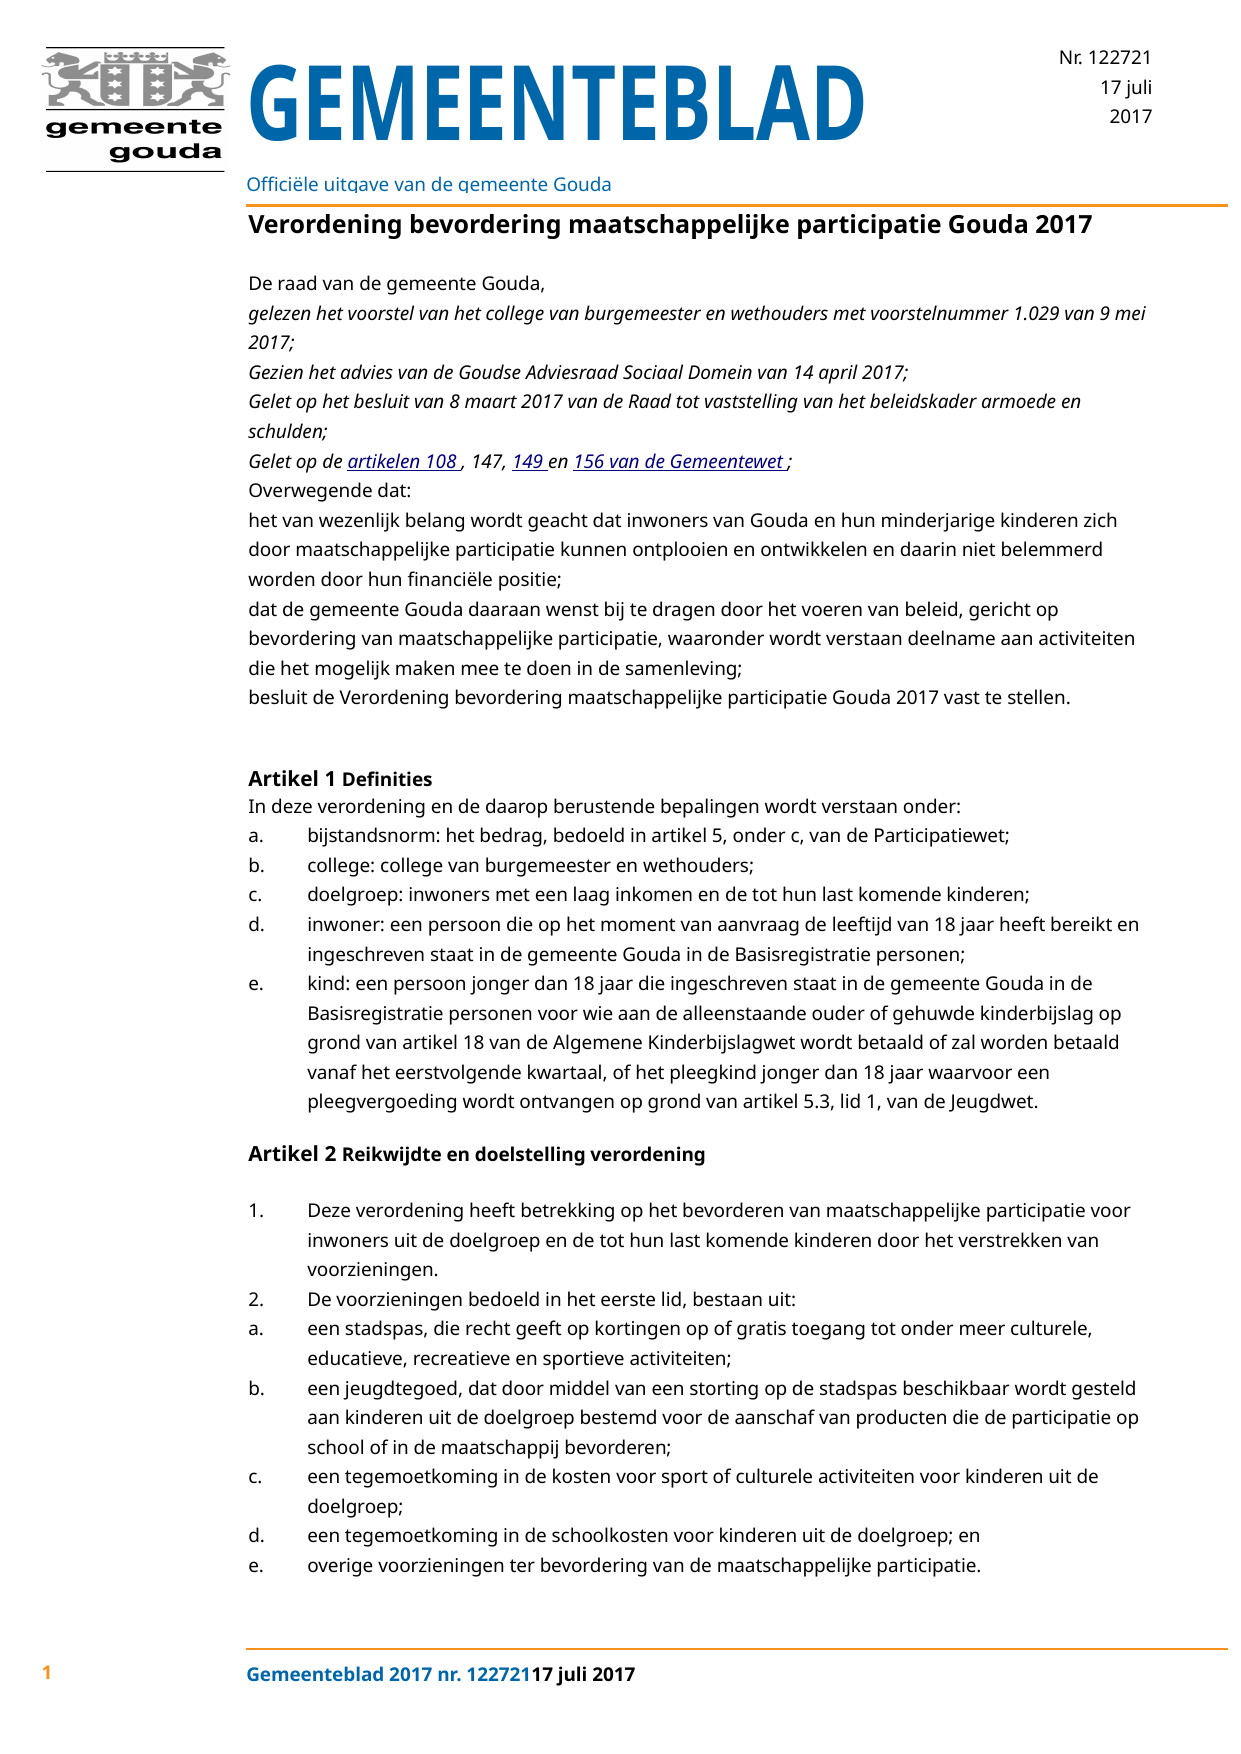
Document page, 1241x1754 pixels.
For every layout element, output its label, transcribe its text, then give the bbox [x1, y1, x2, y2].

text De raad van de gemeente Gouda, [248, 270, 1152, 296]
list een tegemoetkoming in de kosten voor sport of culturele activiteiten voor kinderen uit de doelgroep; [248, 1463, 1152, 1519]
text Verordening bevordering maatschappelijke participatie Gouda 2017 [248, 207, 1152, 241]
list bijstandsnorm: het bedrag, bedoeld in artikel 5, onder c, van de Participatiewet; [248, 822, 1152, 848]
list Deze verordening heeft betrekking op het bevorderen van maatschappelijke participatie voor inwoners uit de doelgroep en de tot hun last komende kinderen door het verstrekken van voorzieningen. [248, 1197, 1152, 1282]
text dat de gemeente Gouda daaraan wenst bij te dragen door het voeren van beleid, gericht op bevordering van maatschappelijke participatie, waaronder wordt verstaan deelname aan activiteiten die het mogelijk maken mee te doen in de samenleving; [248, 596, 1152, 681]
text gelezen het voorstel van het college van burgemeester en wethouders met voorstelnummer 1.029 van 9 mei 2017; [248, 300, 1152, 355]
list een tegemoetkoming in de schoolkosten voor kinderen uit de doelgroep; en [248, 1523, 1152, 1548]
text Gezien het advies van de Goudse Adviesraad Sociaal Domein van 14 april 2017; [248, 359, 1152, 385]
text Gelet op het besluit van 8 maart 2017 van de Raad tot vaststelling van het beleidskader armoede en schulden; [248, 389, 1152, 444]
picture [41, 47, 231, 172]
list een stadspas, die recht geeft op kortingen op of gratis toegang tot onder meer culturele, educatieve, recreatieve en sportieve activiteiten; [248, 1316, 1152, 1371]
list een jeugdtegoed, dat door middel van een storting op de stadspas beschikbaar wordt gesteld aan kinderen uit de doelgroep bestemd voor de aanschaf van producten die de participatie op school of in de maatschappij bevorderen; [248, 1375, 1152, 1459]
text Artikel 1 Definities [248, 764, 1152, 793]
text Gelet op de artikelen 108 , 147, 149 en 156 van de Gemeentewet ; [248, 448, 1152, 473]
text het van wezenlijk belang wordt geacht dat inwoners van Gouda en hun minderjarige kinderen zich door maatschappelijke participatie kunnen ontplooien en ontwikkelen en daarin niet belemmerd worden door hun financiële positie; [248, 507, 1152, 592]
list college: college van burgemeester en wethouders; [248, 852, 1152, 878]
text Artikel 2 Reikwijdte en doelstelling verordening [248, 1139, 1152, 1168]
text In deze verordening en de daarop berustende bepalingen wordt verstaan onder: [248, 793, 1152, 819]
text besluit de Verordening bevordering maatschappelijke participatie Gouda 2017 vast te stellen. [248, 684, 1152, 710]
list overige voorzieningen ter bevordering van de maatschappelijke participatie. [248, 1552, 1152, 1578]
list doelgroep: inwoners met een laag inkomen en de tot hun last komende kinderen; [248, 882, 1152, 907]
list kind: een persoon jonger dan 18 jaar die ingeschreven staat in de gemeente Gouda in de Basisregistratie personen voor wie aan de alleenstaande ouder of gehuwde kinderbijslag op grond van artikel 18 van de Algemene Kinderbijslagwet wordt betaald of zal worden betaald vanaf het eerstvolgende kwartaal, of het pleegkind jonger dan 18 jaar waarvoor een pleegvergoeding wordt ontvangen op grond van artikel 5.3, lid 1, van de Jeugdwet. [248, 970, 1152, 1114]
text Overwegende dat: [248, 477, 1152, 503]
list inwoner: een persoon die op het moment van aanvraag de leeftijd van 18 jaar heeft bereikt en ingeschreven staat in de gemeente Gouda in de Basisregistratie personen; [248, 911, 1152, 967]
list De voorzieningen bedoeld in het eerste lid, bestaan uit: [248, 1286, 1152, 1312]
